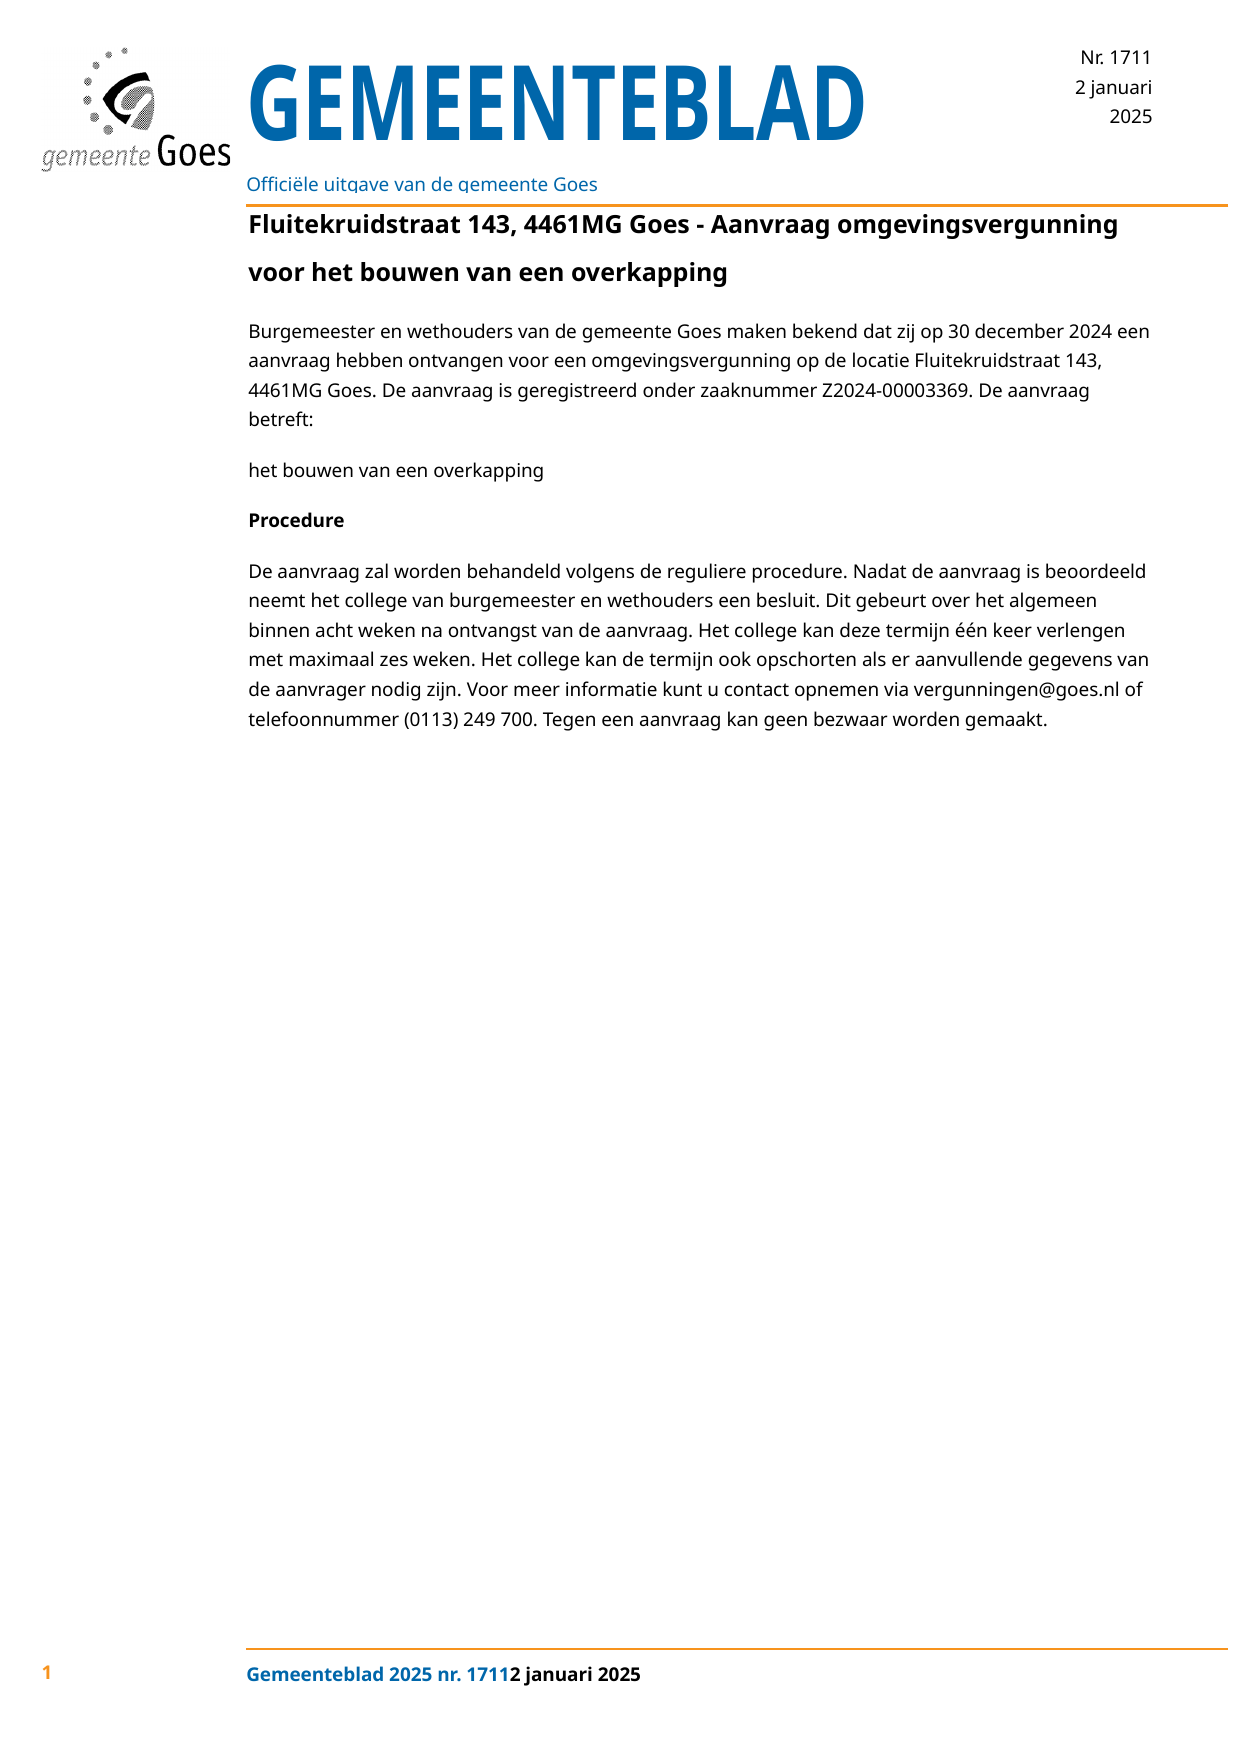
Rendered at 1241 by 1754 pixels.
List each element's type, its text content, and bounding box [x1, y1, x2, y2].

text Burgemeester en wethouders van de gemeente Goes maken bekend dat zij op 30 december 2024 een aanvraag hebben ontvangen voor een omgevingsvergunning op de locatie Fluitekruidstraat 143, 4461MG Goes. De aanvraag is geregistreerd onder zaaknummer Z2024-00003369. De aanvraag betreft: [248, 318, 1152, 432]
text Procedure [248, 507, 1152, 533]
text Fluitekruidstraat 143, 4461MG Goes - Aanvraag omgevingsvergunning voor het bouwen van een overkapping [248, 207, 1152, 288]
picture [41, 47, 231, 172]
text het bouwen van een overkapping [248, 457, 1152, 483]
text De aanvraag zal worden behandeld volgens de reguliere procedure. Nadat de aanvraag is beoordeeld neemt het college van burgemeester en wethouders een besluit. Dit gebeurt over het algemeen binnen acht weken na ontvangst van de aanvraag. Het college kan deze termijn één keer verlengen met maximaal zes weken. Het college kan de termijn ook opschorten als er aanvullende gegevens van de aanvrager nodig zijn. Voor meer informatie kunt u contact opnemen via vergunningen@goes.nl of telefoonnummer (0113) 249 700. Tegen een aanvraag kan geen bezwaar worden gemaakt. [248, 558, 1152, 732]
